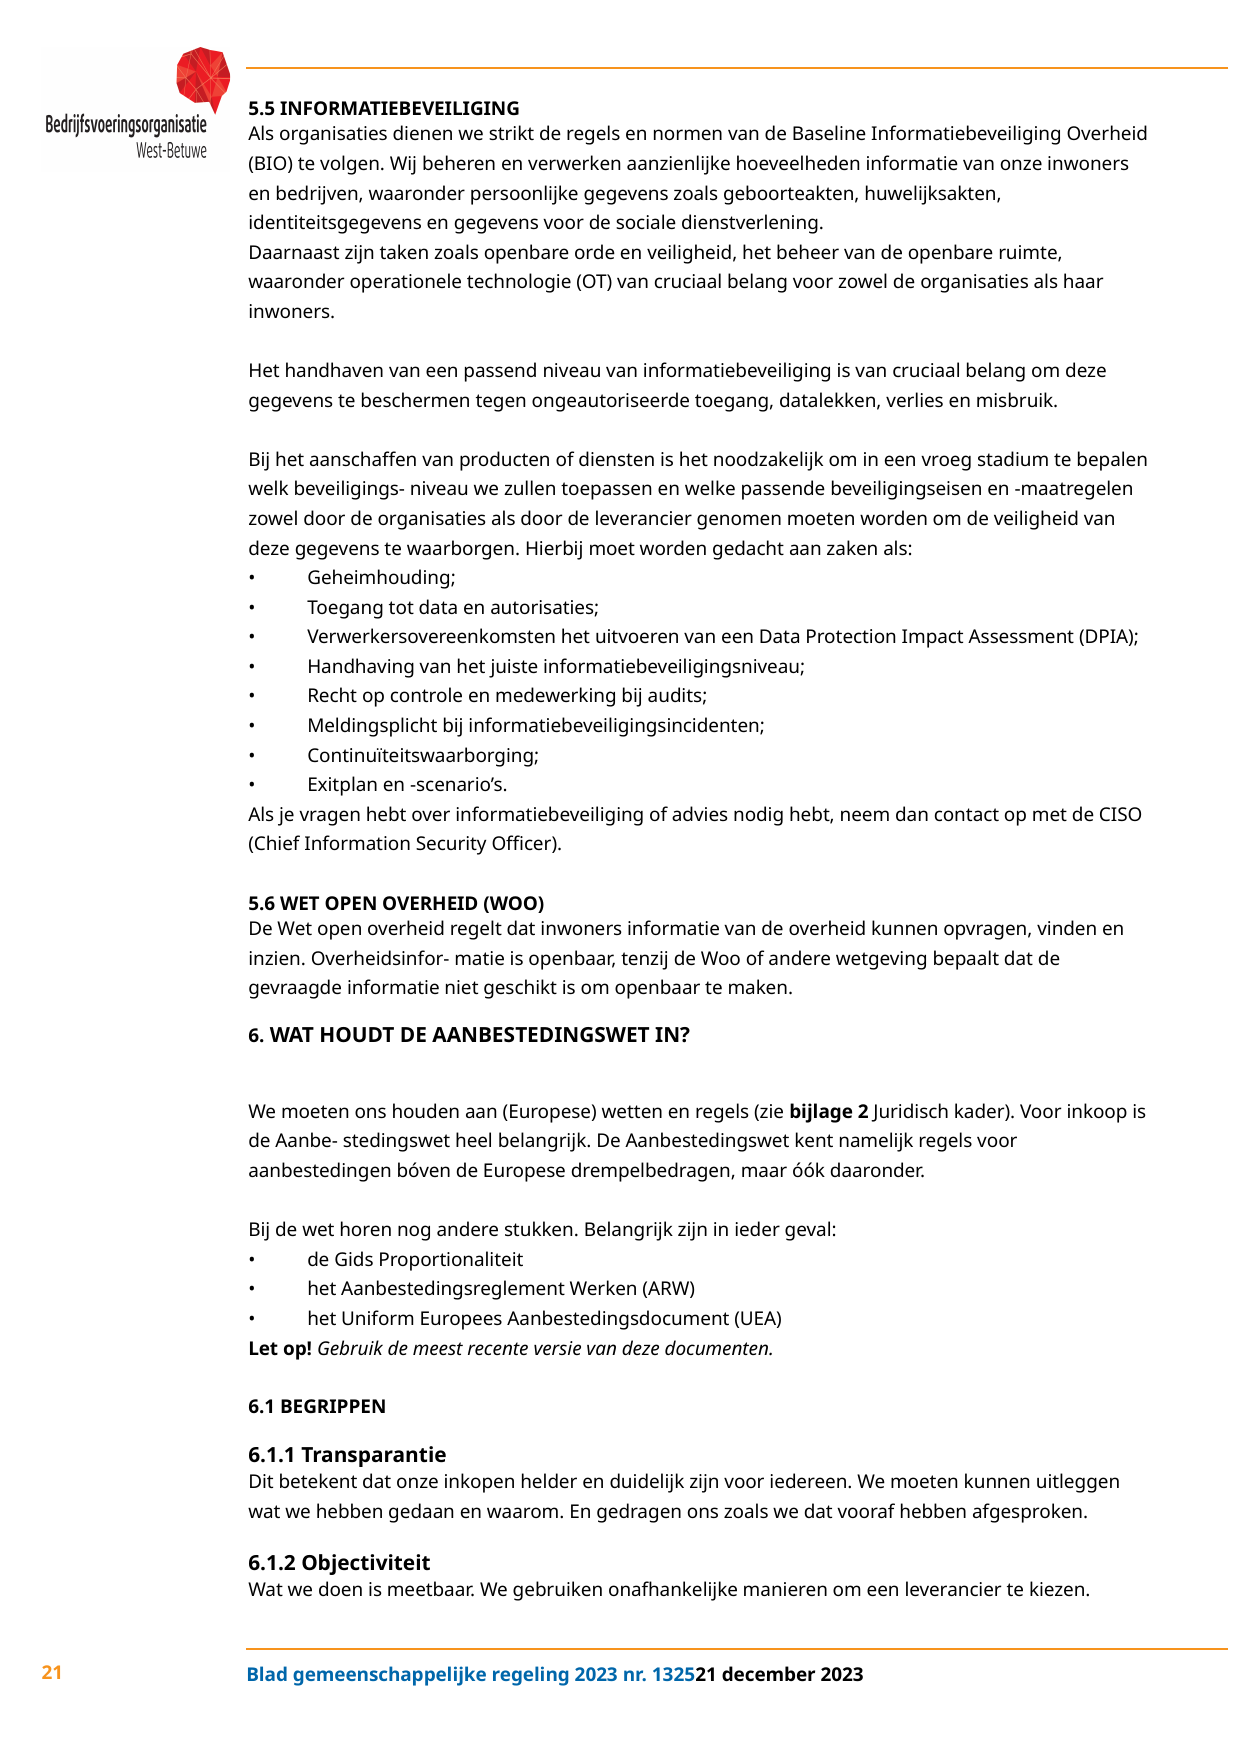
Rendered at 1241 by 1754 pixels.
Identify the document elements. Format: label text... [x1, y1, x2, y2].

text 6. WAT HOUDT DE AANBESTEDINGSWET IN? [248, 1020, 1152, 1049]
list Exitplan en -scenario’s. [248, 771, 1152, 797]
picture [41, 47, 231, 172]
list het Uniform Europees Aanbestedingsdocument (UEA) [248, 1305, 1152, 1331]
list Geheimhouding; [248, 564, 1152, 590]
text Wat we doen is meetbaar. We gebruiken onafhankelijke manieren om een leverancier te kiezen. [248, 1577, 1152, 1602]
text 6.1.2 Objectiviteit [248, 1548, 1152, 1577]
text Als organisaties dienen we strikt de regels en normen van de Baseline Informatiebeveiliging Overheid (BIO) te volgen. Wij beheren en verwerken aanzienlijke hoeveelheden informatie van onze inwoners en bedrijven, waaronder persoonlijke gegevens zoals geboorteakten, huwelijksakten, identiteitsgegevens en gegevens voor de sociale dienstverlening. [248, 121, 1152, 235]
text 6.1 BEGRIPPEN [248, 1393, 1152, 1419]
text Bij de wet horen nog andere stukken. Belangrijk zijn in ieder geval: [248, 1216, 1152, 1242]
list Continuïteitswaarborging; [248, 742, 1152, 767]
text Bij het aanschaffen van producten of diensten is het noodzakelijk om in een vroeg stadium te bepalen welk beveiligings- niveau we zullen toepassen en welke passende beveiligingseisen en -maatregelen zowel door de organisaties als door de leverancier genomen moeten worden om de veiligheid van deze gegevens te waarborgen. Hierbij moet worden gedacht aan zaken als: [248, 446, 1152, 560]
text Het handhaven van een passend niveau van informatiebeveiliging is van cruciaal belang om deze gegevens te beschermen tegen ongeautoriseerde toegang, datalekken, verlies en misbruik. [248, 357, 1152, 412]
list Recht op controle en medewerking bij audits; [248, 683, 1152, 708]
text 5.5 INFORMATIEBEVEILIGING [248, 95, 1152, 121]
list de Gids Proportionaliteit [248, 1246, 1152, 1272]
text 5.6 WET OPEN OVERHEID (WOO) [248, 890, 1152, 915]
list Toegang tot data en autorisaties; [248, 594, 1152, 619]
text De Wet open overheid regelt dat inwoners informatie van de overheid kunnen opvragen, vinden en inzien. Overheidsinfor- matie is openbaar, tenzij de Woo of andere wetgeving bepaalt dat de gevraagde informatie niet geschikt is om openbaar te maken. [248, 915, 1152, 1000]
text We moeten ons houden aan (Europese) wetten en regels (zie bijlage 2 Juridisch kader). Voor inkoop is de Aanbe- stedingswet heel belangrijk. De Aanbestedingswet kent namelijk regels voor aanbestedingen bóven de Europese drempelbedragen, maar óók daaronder. [248, 1098, 1152, 1183]
text 6.1.1 Transparantie [248, 1440, 1152, 1468]
list het Aanbestedingsreglement Werken (ARW) [248, 1275, 1152, 1301]
text Dit betekent dat onze inkopen helder en duidelijk zijn voor iedereen. We moeten kunnen uitleggen wat we hebben gedaan en waarom. En gedragen ons zoals we dat vooraf hebben afgesproken. [248, 1468, 1152, 1523]
text Als je vragen hebt over informatiebeveiliging of advies nodig hebt, neem dan contact op met de CISO (Chief Information Security Officer). [248, 801, 1152, 856]
text Daarnaast zijn taken zoals openbare orde en veiligheid, het beheer van de openbare ruimte, waaronder operationele technologie (OT) van cruciaal belang voor zowel de organisaties als haar inwoners. [248, 239, 1152, 324]
list Verwerkersovereenkomsten het uitvoeren van een Data Protection Impact Assessment (DPIA); [248, 623, 1152, 649]
table_header Let op! Gebruik de meest recente versie van deze documenten. [248, 1335, 1152, 1360]
list Handhaving van het juiste informatiebeveiligingsniveau; [248, 653, 1152, 679]
list Meldingsplicht bij informatiebeveiligingsincidenten; [248, 712, 1152, 738]
